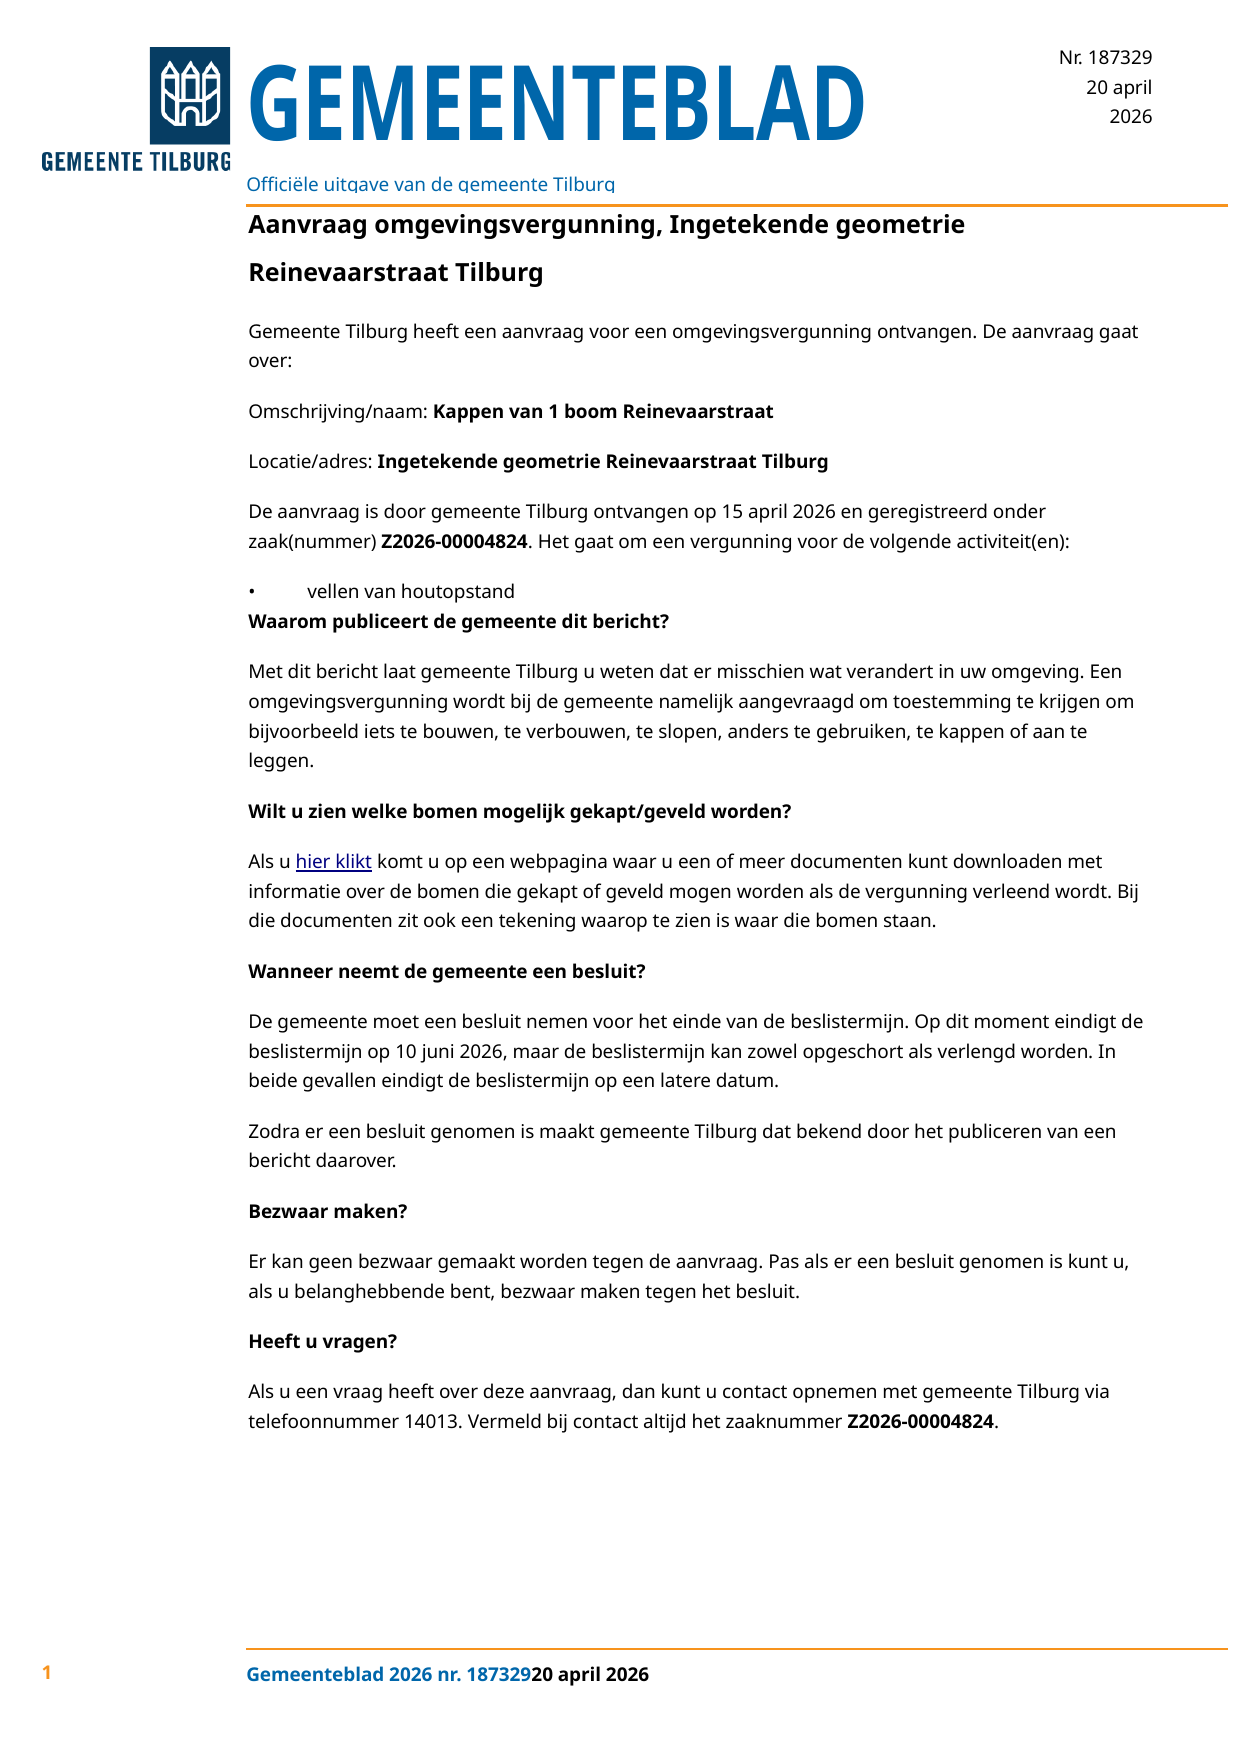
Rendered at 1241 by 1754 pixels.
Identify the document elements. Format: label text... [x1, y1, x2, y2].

text De aanvraag is door gemeente Tilburg ontvangen op 15 april 2026 en geregistreerd onder zaak(nummer) Z2026-00004824. Het gaat om een vergunning voor de volgende activiteit(en): [248, 499, 1152, 554]
text Als u hier klikt komt u op een webpagina waar u een of meer documenten kunt downloaden met informatie over de bomen die gekapt of geveld mogen worden als de vergunning verleend wordt. Bij die documenten zit ook een tekening waarop te zien is waar die bomen staan. [248, 848, 1152, 933]
text Er kan geen bezwaar gemaakt worden tegen de aanvraag. Pas als er een besluit genomen is kunt u, als u belanghebbende bent, bezwaar maken tegen het besluit. [248, 1248, 1152, 1304]
text Aanvraag omgevingsvergunning, Ingetekende geometrie Reinevaarstraat Tilburg [248, 207, 1152, 288]
text Bezwaar maken? [248, 1198, 1152, 1224]
text Waarom publiceert de gemeente dit bericht? [248, 608, 1152, 634]
text Omschrijving/naam: Kappen van 1 boom Reinevaarstraat [248, 398, 1152, 424]
text Wilt u zien welke bomen mogelijk gekapt/geveld worden? [248, 798, 1152, 824]
text Zodra er een besluit genomen is maakt gemeente Tilburg dat bekend door het publiceren van een bericht daarover. [248, 1118, 1152, 1173]
text Heeft u vragen? [248, 1328, 1152, 1354]
text Gemeente Tilburg heeft een aanvraag voor een omgevingsvergunning ontvangen. De aanvraag gaat over: [248, 318, 1152, 373]
list vellen van houtopstand [248, 579, 1152, 604]
text Locatie/adres: Ingetekende geometrie Reinevaarstraat Tilburg [248, 448, 1152, 474]
picture [41, 47, 231, 172]
text Wanneer neemt de gemeente een besluit? [248, 958, 1152, 984]
text De gemeente moet een besluit nemen voor het einde van de beslistermijn. Op dit moment eindigt de beslistermijn op 10 juni 2026, maar de beslistermijn kan zowel opgeschort als verlengd worden. In beide gevallen eindigt de beslistermijn op een latere datum. [248, 1008, 1152, 1093]
text Als u een vraag heeft over deze aanvraag, dan kunt u contact opnemen met gemeente Tilburg via telefoonnummer 14013. Vermeld bij contact altijd het zaaknummer Z2026-00004824. [248, 1379, 1152, 1434]
text Met dit bericht laat gemeente Tilburg u weten dat er misschien wat verandert in uw omgeving. Een omgevingsvergunning wordt bij de gemeente namelijk aangevraagd om toestemming te krijgen om bijvoorbeeld iets te bouwen, te verbouwen, te slopen, anders te gebruiken, te kappen of aan te leggen. [248, 659, 1152, 773]
